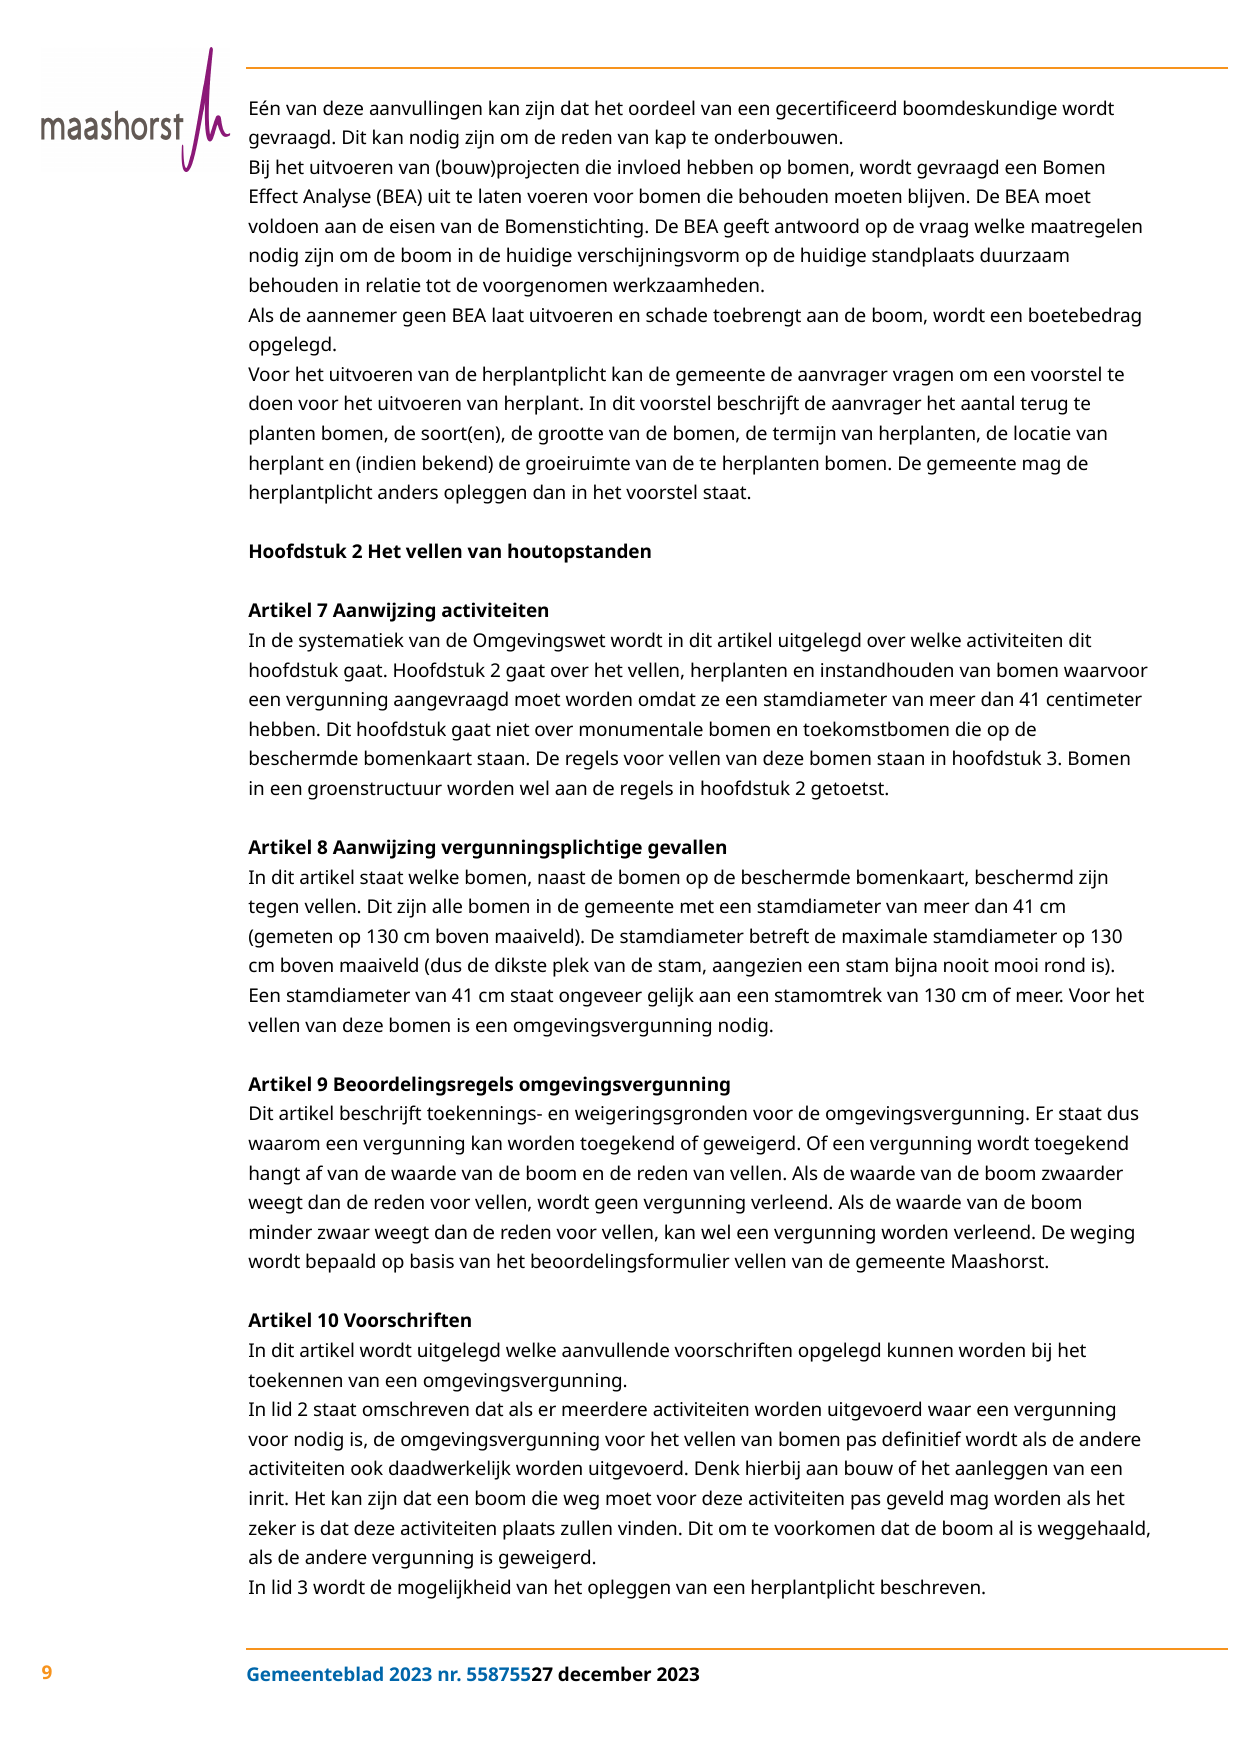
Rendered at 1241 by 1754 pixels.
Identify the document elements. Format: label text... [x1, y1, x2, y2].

text Dit artikel beschrijft toekennings- en weigeringsgronden voor de omgevingsvergunning. Er staat dus waarom een vergunning kan worden toegekend of geweigerd. Of een vergunning wordt toegekend hangt af van de waarde van de boom en de reden van vellen. Als de waarde van de boom zwaarder weegt dan de reden voor vellen, wordt geen vergunning verleend. Als de waarde van de boom minder zwaar weegt dan de reden voor vellen, kan wel een vergunning worden verleend. De weging wordt bepaald op basis van het beoordelingsformulier vellen van de gemeente Maashorst. [248, 1101, 1152, 1274]
text Als de aannemer geen BEA laat uitvoeren en schade toebrengt aan de boom, wordt een boetebedrag opgelegd. [248, 302, 1152, 357]
text Artikel 8 Aanwijzing vergunningsplichtige gevallen [248, 834, 1152, 860]
text In lid 2 staat omschreven dat als er meerdere activiteiten worden uitgevoerd waar een vergunning voor nodig is, de omgevingsvergunning voor het vellen van bomen pas definitief wordt als de andere activiteiten ook daadwerkelijk worden uitgevoerd. Denk hierbij aan bouw of het aanleggen van een inrit. Het kan zijn dat een boom die weg moet voor deze activiteiten pas geveld mag worden als het zeker is dat deze activiteiten plaats zullen vinden. Dit om te voorkomen dat de boom al is weggehaald, als de andere vergunning is geweigerd. [248, 1396, 1152, 1570]
text In dit artikel wordt uitgelegd welke aanvullende voorschriften opgelegd kunnen worden bij het toekennen van een omgevingsvergunning. [248, 1337, 1152, 1393]
text Hoofdstuk 2 Het vellen van houtopstanden [248, 538, 1152, 564]
text Eén van deze aanvullingen kan zijn dat het oordeel van een gecertificeerd boomdeskundige wordt gevraagd. Dit kan nodig zijn om de reden van kap te onderbouwen. [248, 95, 1152, 150]
text In de systematiek van de Omgevingswet wordt in dit artikel uitgelegd over welke activiteiten dit hoofdstuk gaat. Hoofdstuk 2 gaat over het vellen, herplanten en instandhouden van bomen waarvoor een vergunning aangevraagd moet worden omdat ze een stamdiameter van meer dan 41 centimeter hebben. Dit hoofdstuk gaat niet over monumentale bomen en toekomstbomen die op de beschermde bomenkaart staan. De regels voor vellen van deze bomen staan in hoofdstuk 3. Bomen in een groenstructuur worden wel aan de regels in hoofdstuk 2 getoetst. [248, 627, 1152, 801]
picture [41, 47, 231, 172]
text Artikel 7 Aanwijzing activiteiten [248, 598, 1152, 623]
text Artikel 9 Beoordelingsregels omgevingsvergunning [248, 1071, 1152, 1097]
text Bij het uitvoeren van (bouw)projecten die invloed hebben op bomen, wordt gevraagd een Bomen Effect Analyse (BEA) uit te laten voeren voor bomen die behouden moeten blijven. De BEA moet voldoen aan de eisen van de Bomenstichting. De BEA geeft antwoord op de vraag welke maatregelen nodig zijn om de boom in de huidige verschijningsvorm op de huidige standplaats duurzaam behouden in relatie tot de voorgenomen werkzaamheden. [248, 154, 1152, 298]
text In lid 3 wordt de mogelijkheid van het opleggen van een herplantplicht beschreven. [248, 1574, 1152, 1600]
text In dit artikel staat welke bomen, naast de bomen op de beschermde bomenkaart, beschermd zijn tegen vellen. Dit zijn alle bomen in de gemeente met een stamdiameter van meer dan 41 cm (gemeten op 130 cm boven maaiveld). De stamdiameter betreft de maximale stamdiameter op 130 cm boven maaiveld (dus de dikste plek van de stam, aangezien een stam bijna nooit mooi rond is). Een stamdiameter van 41 cm staat ongeveer gelijk aan een stamomtrek van 130 cm of meer. Voor het vellen van deze bomen is een omgevingsvergunning nodig. [248, 864, 1152, 1038]
text Artikel 10 Voorschriften [248, 1308, 1152, 1333]
text Voor het uitvoeren van de herplantplicht kan de gemeente de aanvrager vragen om een voorstel te doen voor het uitvoeren van herplant. In dit voorstel beschrijft de aanvrager het aantal terug te planten bomen, de soort(en), de grootte van de bomen, de termijn van herplanten, de locatie van herplant en (indien bekend) de groeiruimte van de te herplanten bomen. De gemeente mag de herplantplicht anders opleggen dan in het voorstel staat. [248, 361, 1152, 505]
